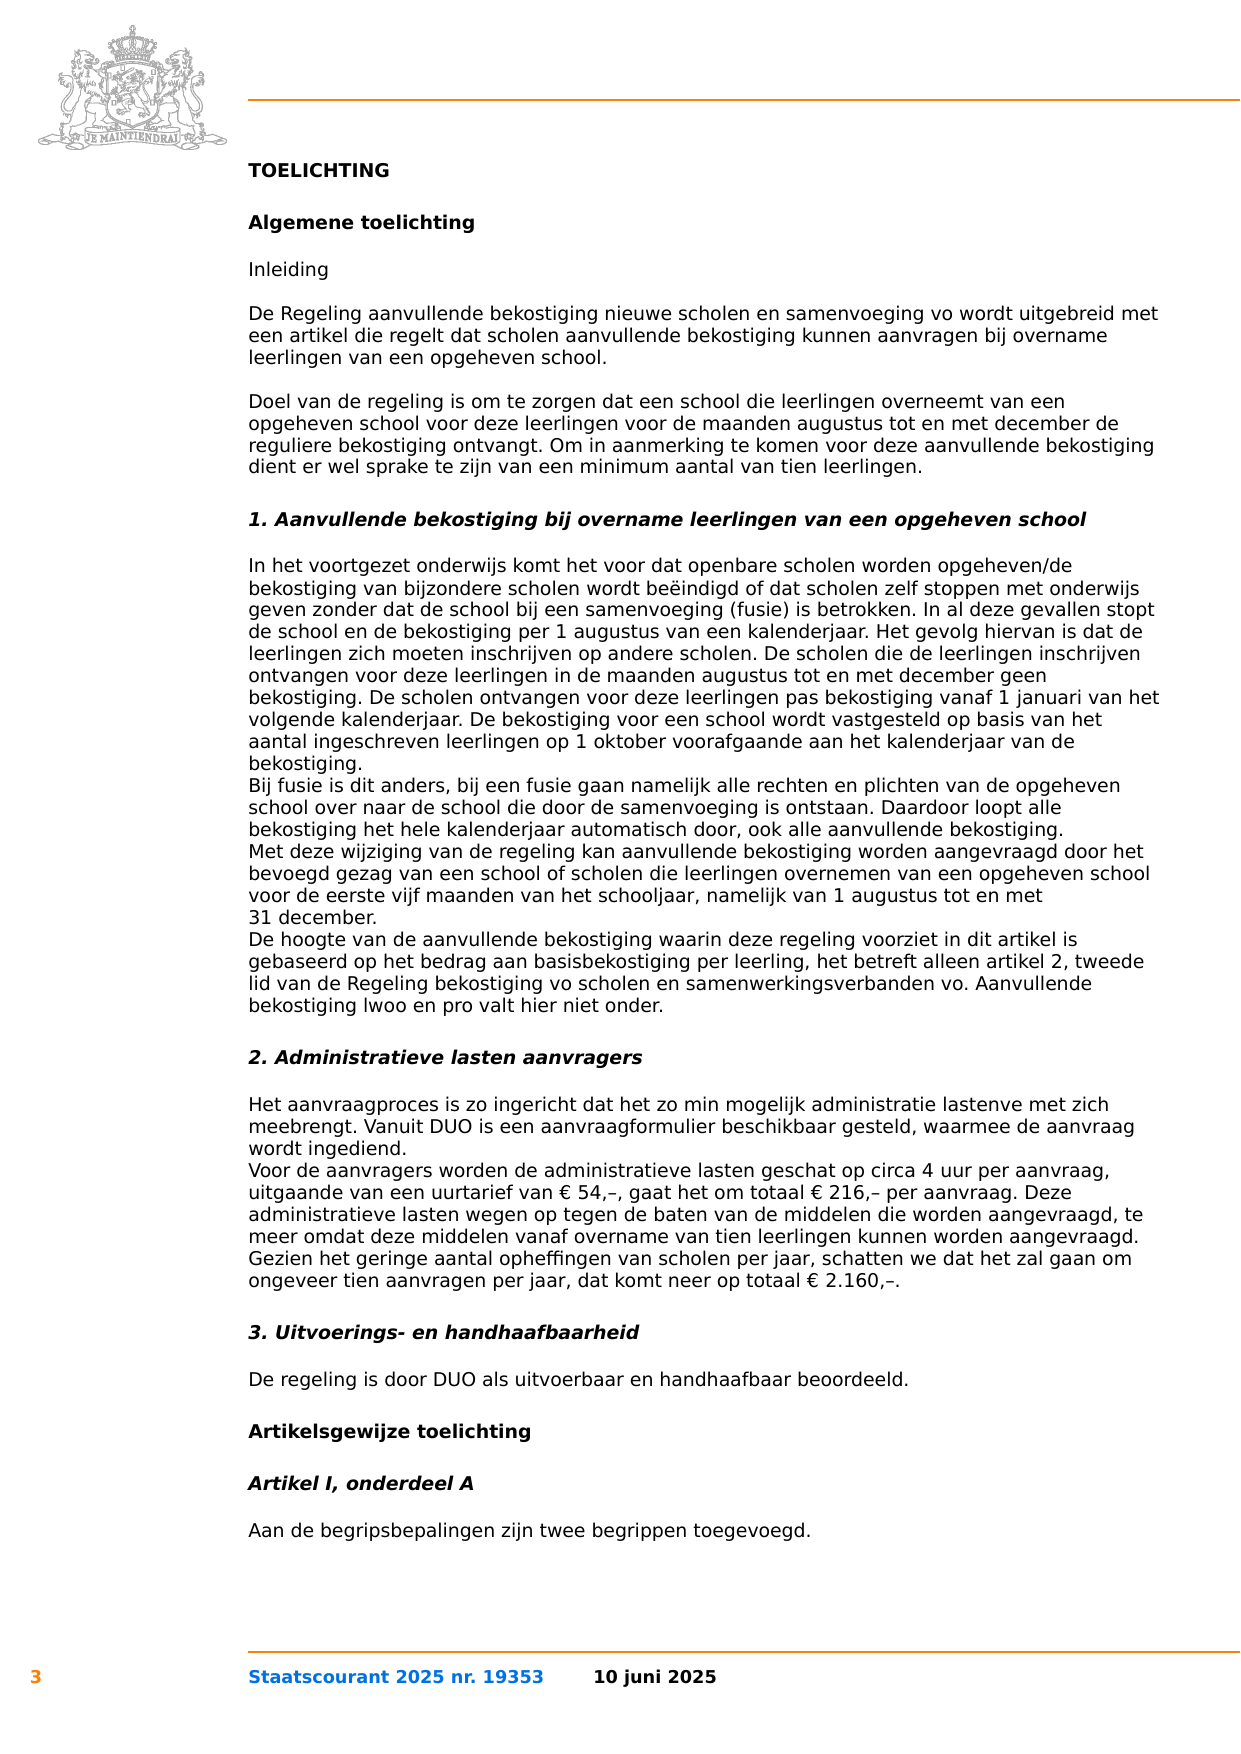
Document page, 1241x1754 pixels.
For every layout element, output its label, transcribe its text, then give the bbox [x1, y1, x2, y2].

text In het voortgezet onderwijs komt het voor dat openbare scholen worden opgeheven/de bekostiging van bijzondere scholen wordt beëindigd of dat scholen zelf stoppen met onderwijs geven zonder dat de school bij een samenvoeging (fusie) is betrokken. In al deze gevallen stopt de school en de bekostiging per 1 augustus van een kalenderjaar. Het gevolg hiervan is dat de leerlingen zich moeten inschrijven op andere scholen. De scholen die de leerlingen inschrijven ontvangen voor deze leerlingen in de maanden augustus tot en met december geen bekostiging. De scholen ontvangen voor deze leerlingen pas bekostiging vanaf 1 januari van het volgende kalenderjaar. De bekostiging voor een school wordt vastgesteld op basis van het aantal ingeschreven leerlingen op 1 oktober voorafgaande aan het kalenderjaar van de bekostiging. [248, 555, 1163, 775]
subtitle Inleiding [248, 259, 1163, 281]
text Aan de begripsbepalingen zijn twee begrippen toegevoegd. [248, 1520, 1163, 1542]
text Met deze wijziging van de regeling kan aanvullende bekostiging worden aangevraagd door het bevoegd gezag van een school of scholen die leerlingen overnemen van een opgeheven school voor de eerste vijf maanden van het schooljaar, namelijk van 1 augustus tot en met 31 december. [248, 841, 1163, 929]
text Doel van de regeling is om te zorgen dat een school die leerlingen overneemt van een opgeheven school voor deze leerlingen voor de maanden augustus tot en met december de reguliere bekostiging ontvangt. Om in aanmerking te komen voor deze aanvullende bekostiging dient er wel sprake te zijn van een minimum aantal van tien leerlingen. [248, 391, 1163, 478]
text De regeling is door DUO als uitvoerbaar en handhaafbaar beoordeeld. [248, 1369, 1163, 1391]
subtitle TOELICHTING [248, 160, 1163, 182]
subtitle Artikelsgewijze toelichting [248, 1421, 1163, 1443]
subtitle 2. Administratieve lasten aanvragers [248, 1047, 1163, 1069]
text Voor de aanvragers worden de administratieve lasten geschat op circa 4 uur per aanvraag, uitgaande van een uurtarief van € 54,–, gaat het om totaal € 216,– per aanvraag. Deze administratieve lasten wegen op tegen de baten van de middelen die worden aangevraagd, te meer omdat deze middelen vanaf overname van tien leerlingen kunnen worden aangevraagd. Gezien het geringe aantal opheffingen van scholen per jaar, schatten we dat het zal gaan om ongeveer tien aanvragen per jaar, dat komt neer op totaal € 2.160,–. [248, 1160, 1163, 1292]
subtitle 1. Aanvullende bekostiging bij overname leerlingen van een opgeheven school [248, 508, 1163, 530]
text De Regeling aanvullende bekostiging nieuwe scholen en samenvoeging vo wordt uitgebreid met een artikel die regelt dat scholen aanvullende bekostiging kunnen aanvragen bij overname leerlingen van een opgeheven school. [248, 303, 1163, 369]
picture [38, 25, 227, 150]
subtitle Artikel I, onderdeel A [248, 1473, 1163, 1495]
subtitle 3. Uitvoerings- en handhaafbaarheid [248, 1322, 1163, 1344]
text De hoogte van de aanvullende bekostiging waarin deze regeling voorziet in dit artikel is gebaseerd op het bedrag aan basisbekostiging per leerling, het betreft alleen artikel 2, tweede lid van de Regeling bekostiging vo scholen en samenwerkingsverbanden vo. Aanvullende bekostiging lwoo en pro valt hier niet onder. [248, 929, 1163, 1017]
text Het aanvraagproces is zo ingericht dat het zo min mogelijk administratie lastenve met zich meebrengt. Vanuit DUO is een aanvraagformulier beschikbaar gesteld, waarmee de aanvraag wordt ingediend. [248, 1094, 1163, 1160]
text Bij fusie is dit anders, bij een fusie gaan namelijk alle rechten en plichten van de opgeheven school over naar de school die door de samenvoeging is ontstaan. Daardoor loopt alle bekostiging het hele kalenderjaar automatisch door, ook alle aanvullende bekostiging. [248, 775, 1163, 841]
subtitle Algemene toelichting [248, 212, 1163, 234]
